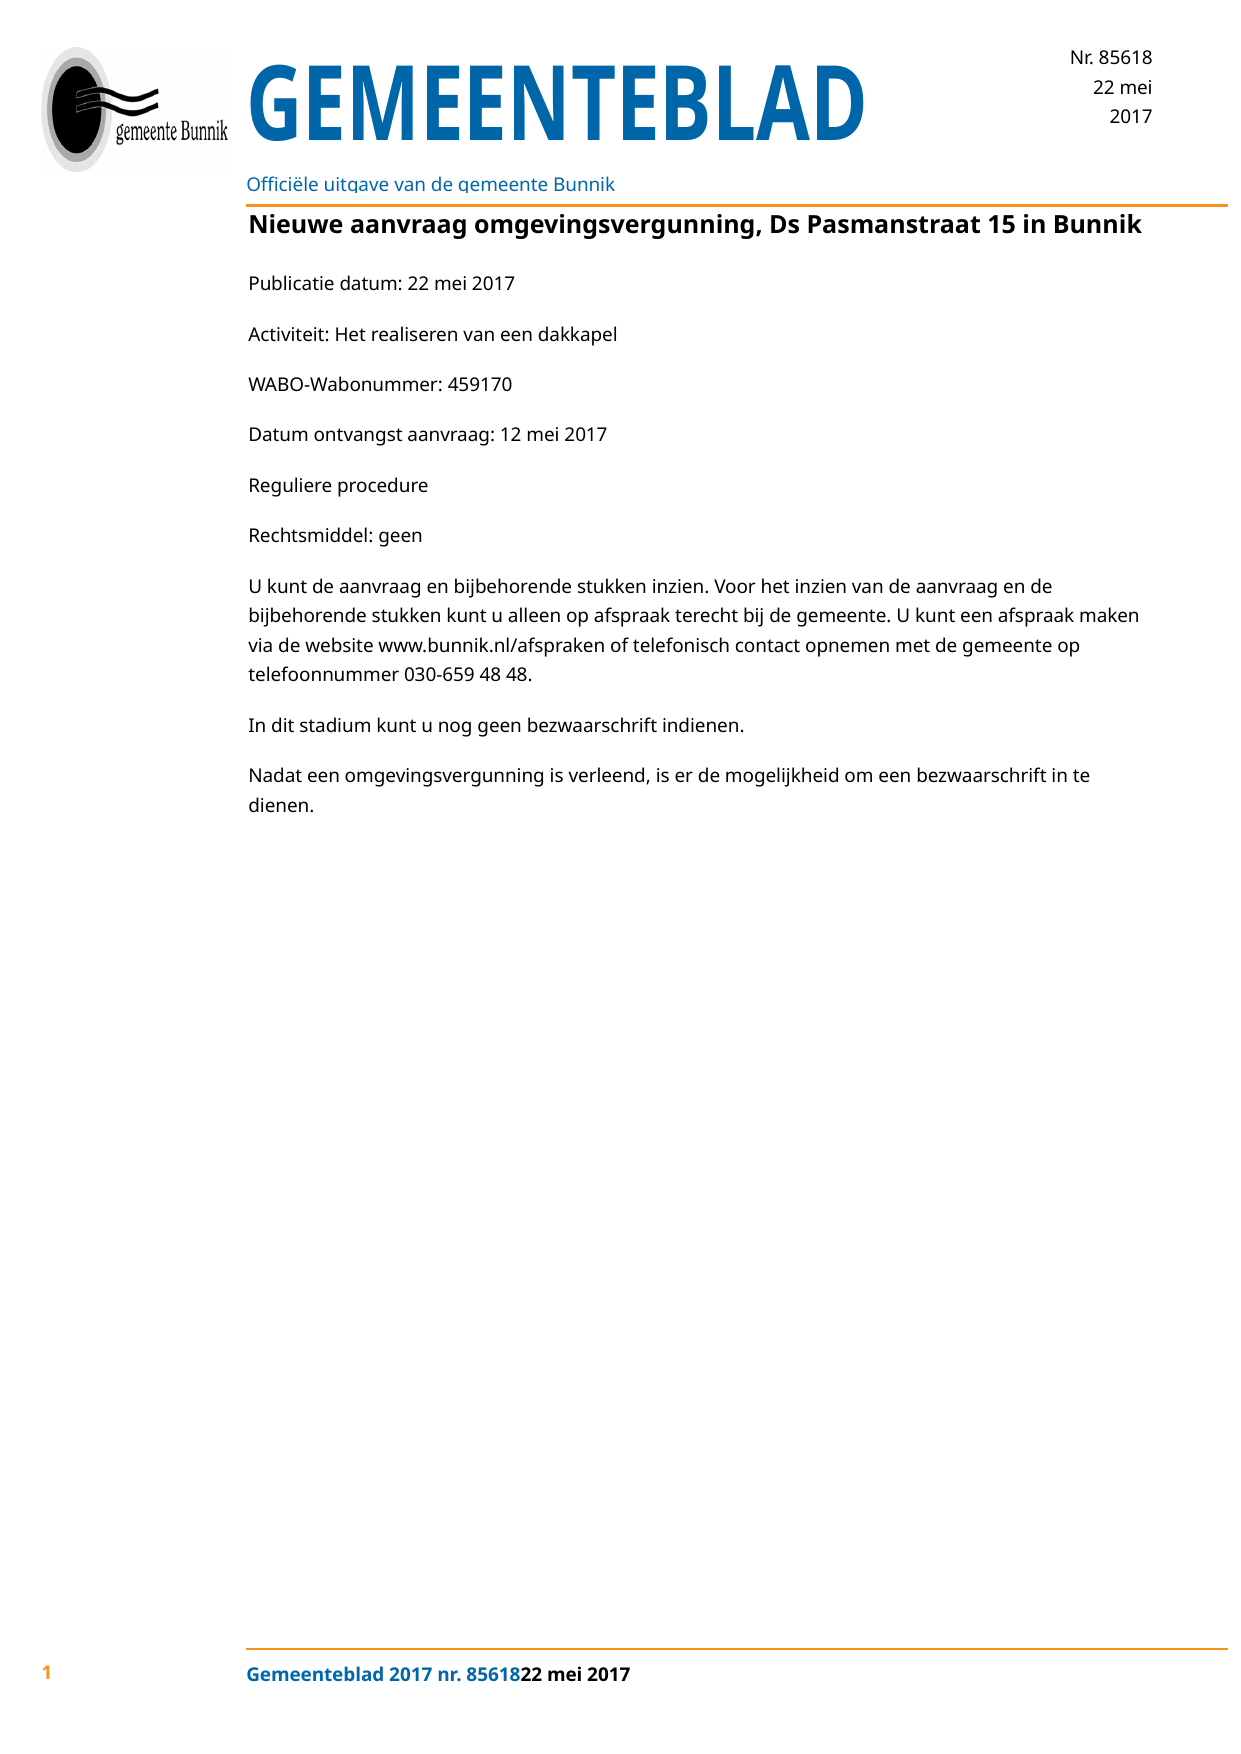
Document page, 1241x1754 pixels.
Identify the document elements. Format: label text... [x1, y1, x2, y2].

text Activiteit: Het realiseren van een dakkapel [248, 321, 1152, 346]
text Nieuwe aanvraag omgevingsvergunning, Ds Pasmanstraat 15 in Bunnik [248, 207, 1152, 241]
text Nadat een omgevingsvergunning is verleend, is er de mogelijkheid om een bezwaarschrift in te dienen. [248, 762, 1152, 818]
text WABO-Wabonummer: 459170 [248, 371, 1152, 397]
text Rechtsmiddel: geen [248, 522, 1152, 548]
text Datum ontvangst aanvraag: 12 mei 2017 [248, 422, 1152, 447]
picture [41, 47, 231, 172]
text In dit stadium kunt u nog geen bezwaarschrift indienen. [248, 712, 1152, 738]
text U kunt de aanvraag en bijbehorende stukken inzien. Voor het inzien van de aanvraag en de bijbehorende stukken kunt u alleen op afspraak terecht bij de gemeente. U kunt een afspraak maken via de website www.bunnik.nl/afspraken of telefonisch contact opnemen met de gemeente op telefoonnummer 030-659 48 48. [248, 573, 1152, 687]
text Reguliere procedure [248, 472, 1152, 498]
text Publicatie datum: 22 mei 2017 [248, 270, 1152, 296]
